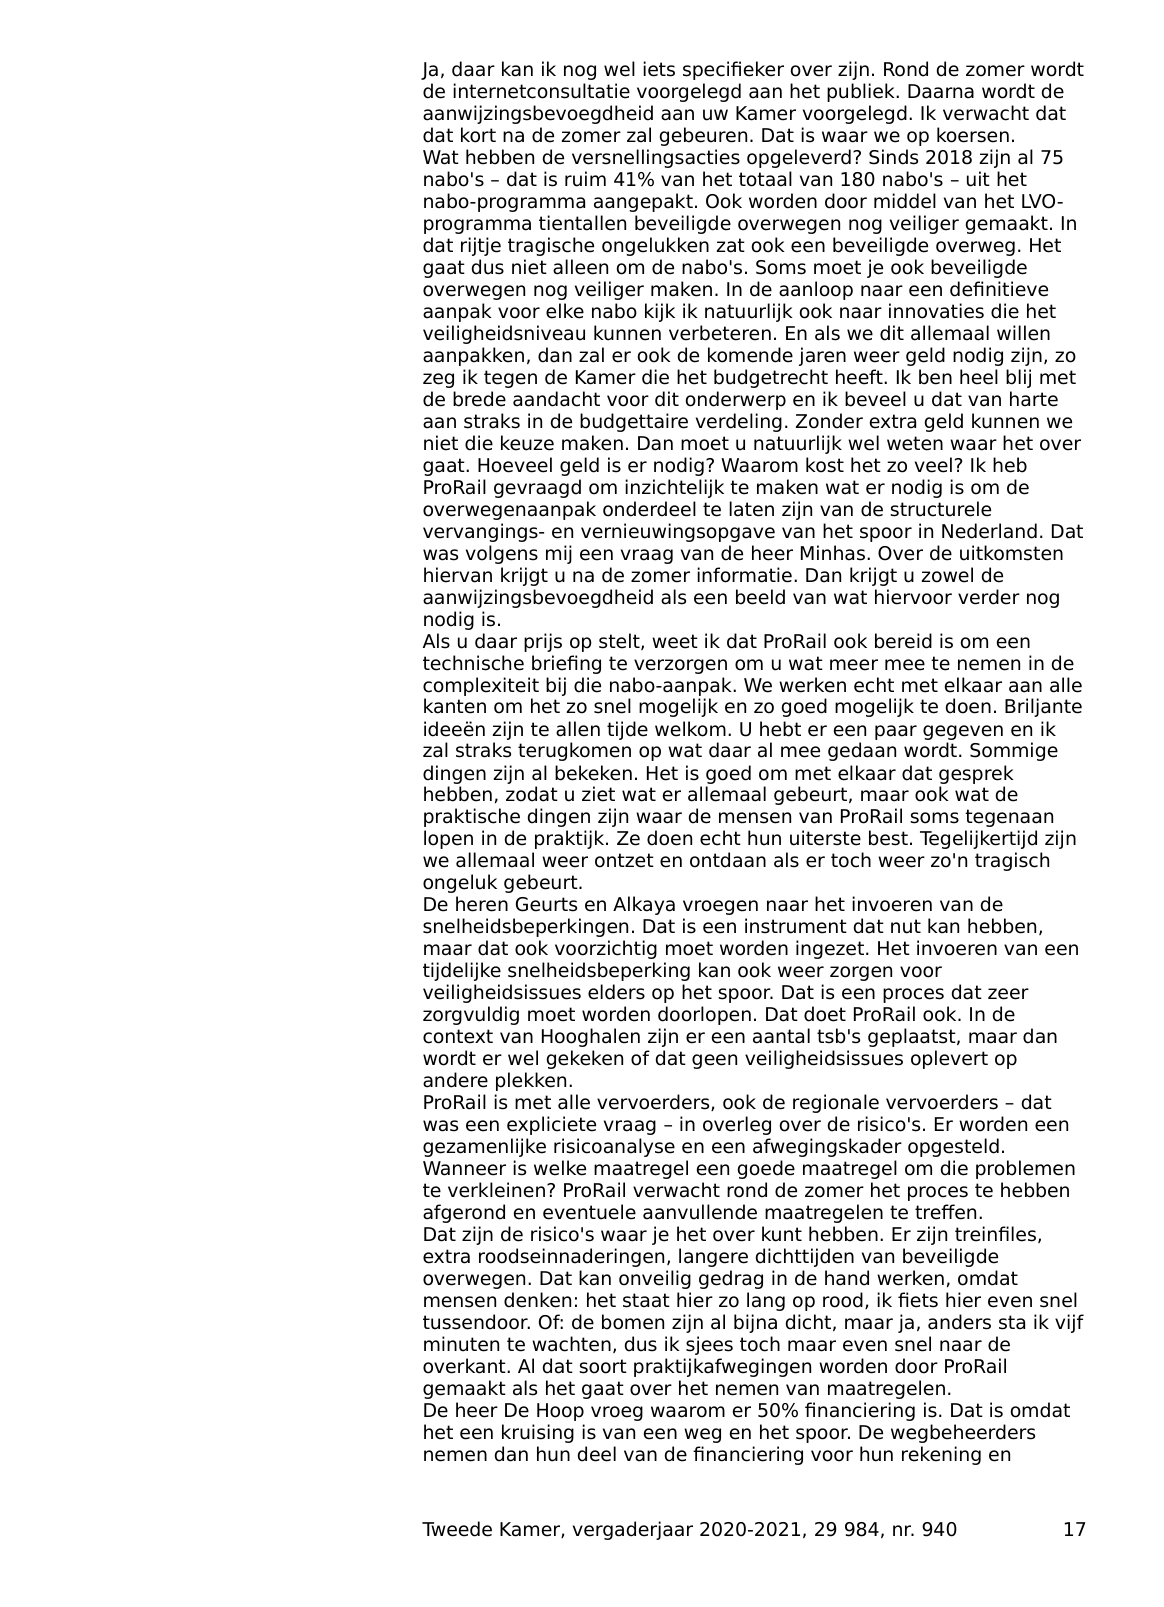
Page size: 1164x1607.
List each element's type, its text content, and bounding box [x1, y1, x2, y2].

text Wat hebben de versnellingsacties opgeleverd? Sinds 2018 zijn al 75 nabo's – dat is ruim 41% van het totaal van 180 nabo's – uit het nabo-programma aangepakt. Ook worden door middel van het LVO-programma tientallen beveiligde overwegen nog veiliger gemaakt. In dat rijtje tragische ongelukken zat ook een beveiligde overweg. Het gaat dus niet alleen om de nabo's. Soms moet je ook beveiligde overwegen nog veiliger maken. In de aanloop naar een definitieve aanpak voor elke nabo kijk ik natuurlijk ook naar innovaties die het veiligheidsniveau kunnen verbeteren. En als we dit allemaal willen aanpakken, dan zal er ook de komende jaren weer geld nodig zijn, zo zeg ik tegen de Kamer die het budgetrecht heeft. Ik ben heel blij met de brede aandacht voor dit onderwerp en ik beveel u dat van harte aan straks in de budgettaire verdeling. Zonder extra geld kunnen we niet die keuze maken. Dan moet u natuurlijk wel weten waar het over gaat. Hoeveel geld is er nodig? Waarom kost het zo veel? Ik heb ProRail gevraagd om inzichtelijk te maken wat er nodig is om de overwegenaanpak onderdeel te laten zijn van de structurele vervangings- en vernieuwingsopgave van het spoor in Nederland. Dat was volgens mij een vraag van de heer Minhas. Over de uitkomsten hiervan krijgt u na de zomer informatie. Dan krijgt u zowel de aanwijzingsbevoegdheid als een beeld van wat hiervoor verder nog nodig is. [422, 147, 1087, 631]
text Als u daar prijs op stelt, weet ik dat ProRail ook bereid is om een technische briefing te verzorgen om u wat meer mee te nemen in de complexiteit bij die nabo-aanpak. We werken echt met elkaar aan alle kanten om het zo snel mogelijk en zo goed mogelijk te doen. Briljante ideeën zijn te allen tijde welkom. U hebt er een paar gegeven en ik zal straks terugkomen op wat daar al mee gedaan wordt. Sommige dingen zijn al bekeken. Het is goed om met elkaar dat gesprek hebben, zodat u ziet wat er allemaal gebeurt, maar ook wat de praktische dingen zijn waar de mensen van ProRail soms tegenaan lopen in de praktijk. Ze doen echt hun uiterste best. Tegelijkertijd zijn we allemaal weer ontzet en ontdaan als er toch weer zo'n tragisch ongeluk gebeurt. [422, 631, 1087, 894]
text Dat zijn de risico's waar je het over kunt hebben. Er zijn treinfiles, extra roodseinnaderingen, langere dichttijden van beveiligde overwegen. Dat kan onveilig gedrag in de hand werken, omdat mensen denken: het staat hier zo lang op rood, ik fiets hier even snel tussendoor. Of: de bomen zijn al bijna dicht, maar ja, anders sta ik vijf minuten te wachten, dus ik sjees toch maar even snel naar de overkant. Al dat soort praktijkafwegingen worden door ProRail gemaakt als het gaat over het nemen van maatregelen. [422, 1224, 1087, 1400]
text De heren Geurts en Alkaya vroegen naar het invoeren van de snelheidsbeperkingen. Dat is een instrument dat nut kan hebben, maar dat ook voorzichtig moet worden ingezet. Het invoeren van een tijdelijke snelheidsbeperking kan ook weer zorgen voor veiligheidsissues elders op het spoor. Dat is een proces dat zeer zorgvuldig moet worden doorlopen. Dat doet ProRail ook. In de context van Hooghalen zijn er een aantal tsb's geplaatst, maar dan wordt er wel gekeken of dat geen veiligheidsissues oplevert op andere plekken. [422, 894, 1087, 1092]
text ProRail is met alle vervoerders, ook de regionale vervoerders – dat was een expliciete vraag – in overleg over de risico's. Er worden een gezamenlijke risicoanalyse en een afwegingskader opgesteld. Wanneer is welke maatregel een goede maatregel om die problemen te verkleinen? ProRail verwacht rond de zomer het proces te hebben afgerond en eventuele aanvullende maatregelen te treffen. [422, 1092, 1087, 1224]
text De heer De Hoop vroeg waarom er 50% financiering is. Dat is omdat het een kruising is van een weg en het spoor. De wegbeheerders nemen dan hun deel van de financiering voor hun rekening en [422, 1400, 1087, 1466]
text Ja, daar kan ik nog wel iets specifieker over zijn. Rond de zomer wordt de internetconsultatie voorgelegd aan het publiek. Daarna wordt de aanwijzingsbevoegdheid aan uw Kamer voorgelegd. Ik verwacht dat dat kort na de zomer zal gebeuren. Dat is waar we op koersen. [422, 59, 1087, 147]
